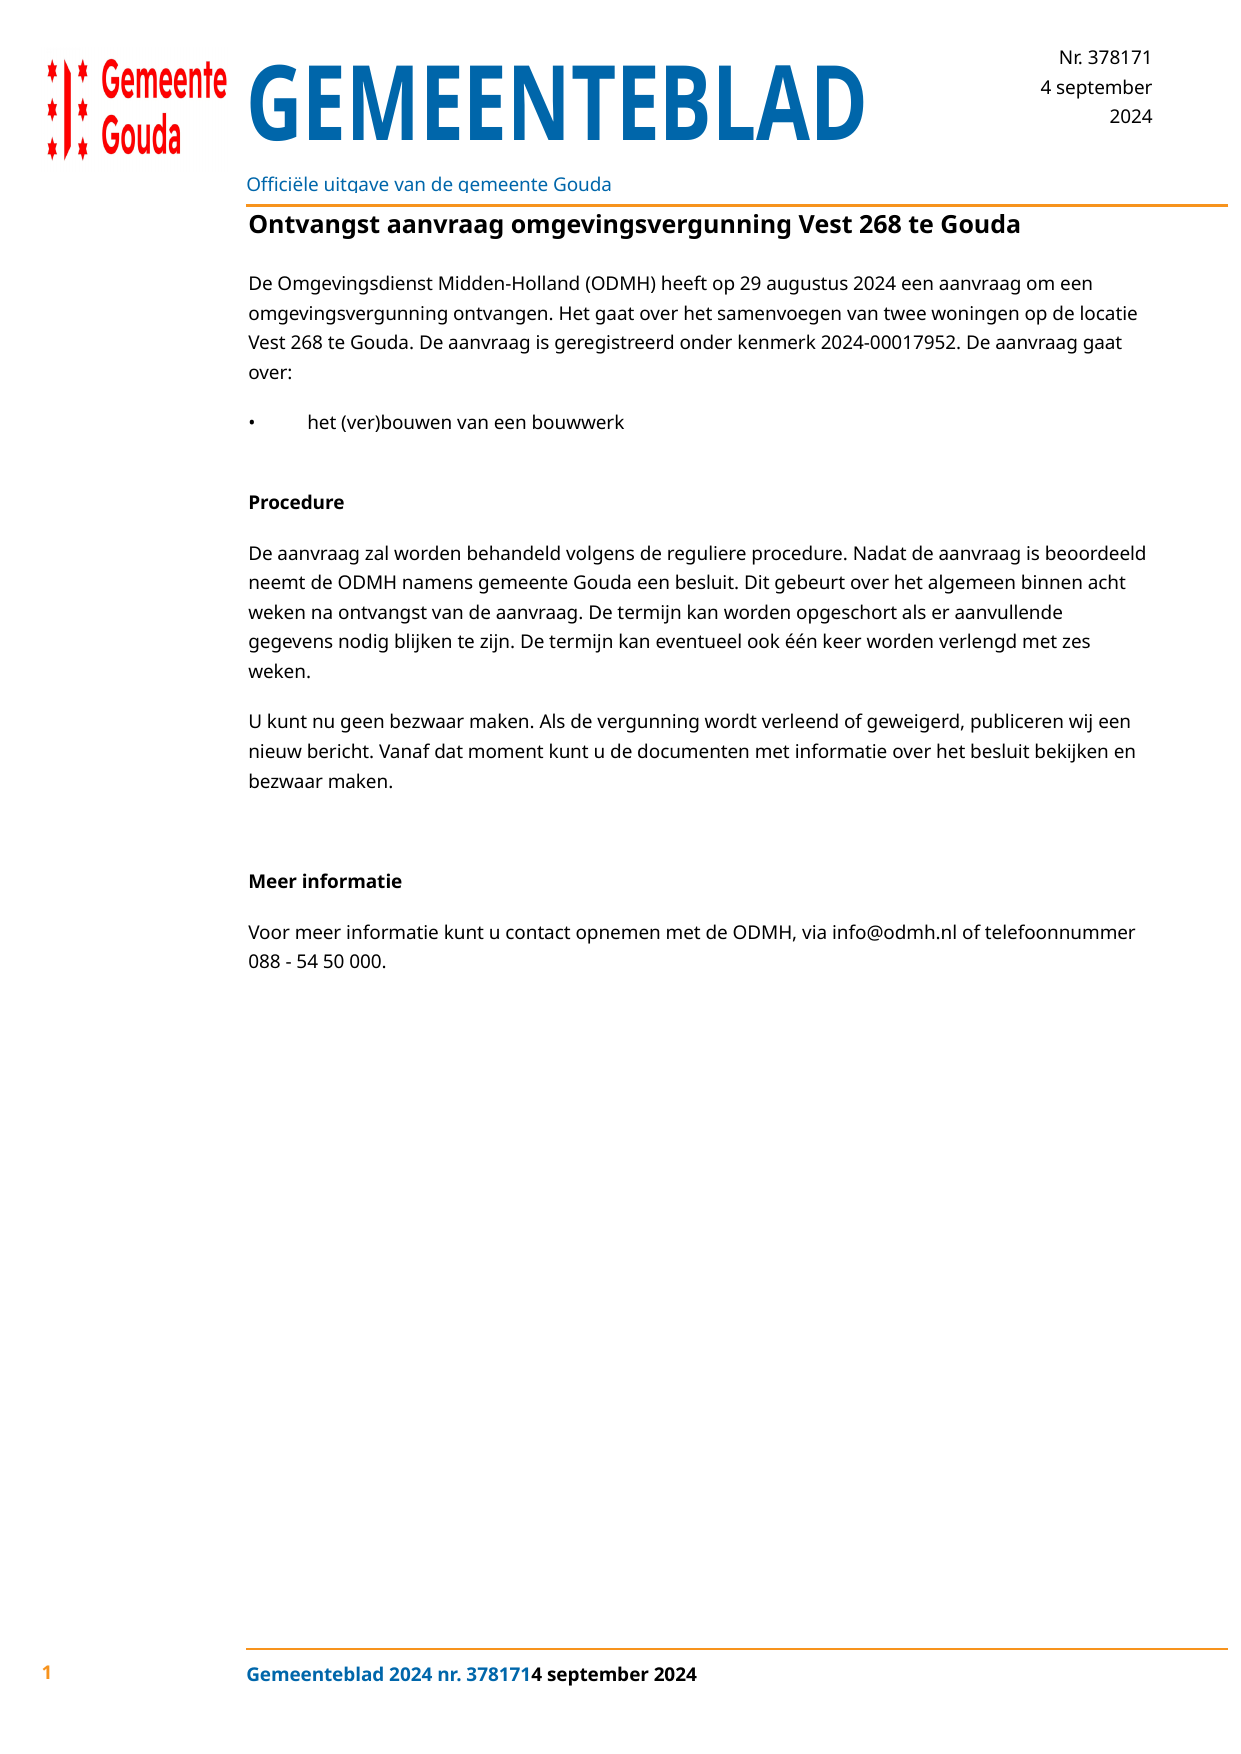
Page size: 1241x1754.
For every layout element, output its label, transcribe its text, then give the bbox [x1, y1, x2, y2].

text Voor meer informatie kunt u contact opnemen met de ODMH, via info@odmh.nl of telefoonnummer 088 - 54 50 000. [248, 919, 1152, 974]
text De Omgevingsdienst Midden-Holland (ODMH) heeft op 29 augustus 2024 een aanvraag om een omgevingsvergunning ontvangen. Het gaat over het samenvoegen van twee woningen op de locatie Vest 268 te Gouda. De aanvraag is geregistreerd onder kenmerk 2024-00017952. De aanvraag gaat over: [248, 270, 1152, 385]
text U kunt nu geen bezwaar maken. Als de vergunning wordt verleend of geweigerd, publiceren wij een nieuw bericht. Vanaf dat moment kunt u de documenten met informatie over het besluit bekijken en bezwaar maken. [248, 709, 1152, 793]
text Meer informatie [248, 869, 1152, 894]
text Ontvangst aanvraag omgevingsvergunning Vest 268 te Gouda [248, 207, 1152, 241]
list het (ver)bouwen van een bouwwerk [248, 409, 1152, 435]
text Procedure [248, 489, 1152, 515]
text De aanvraag zal worden behandeld volgens de reguliere procedure. Nadat de aanvraag is beoordeeld neemt de ODMH namens gemeente Gouda een besluit. Dit gebeurt over het algemeen binnen acht weken na ontvangst van de aanvraag. De termijn kan worden opgeschort als er aanvullende gegevens nodig blijken te zijn. De termijn kan eventueel ook één keer worden verlengd met zes weken. [248, 540, 1152, 684]
picture [41, 47, 231, 172]
